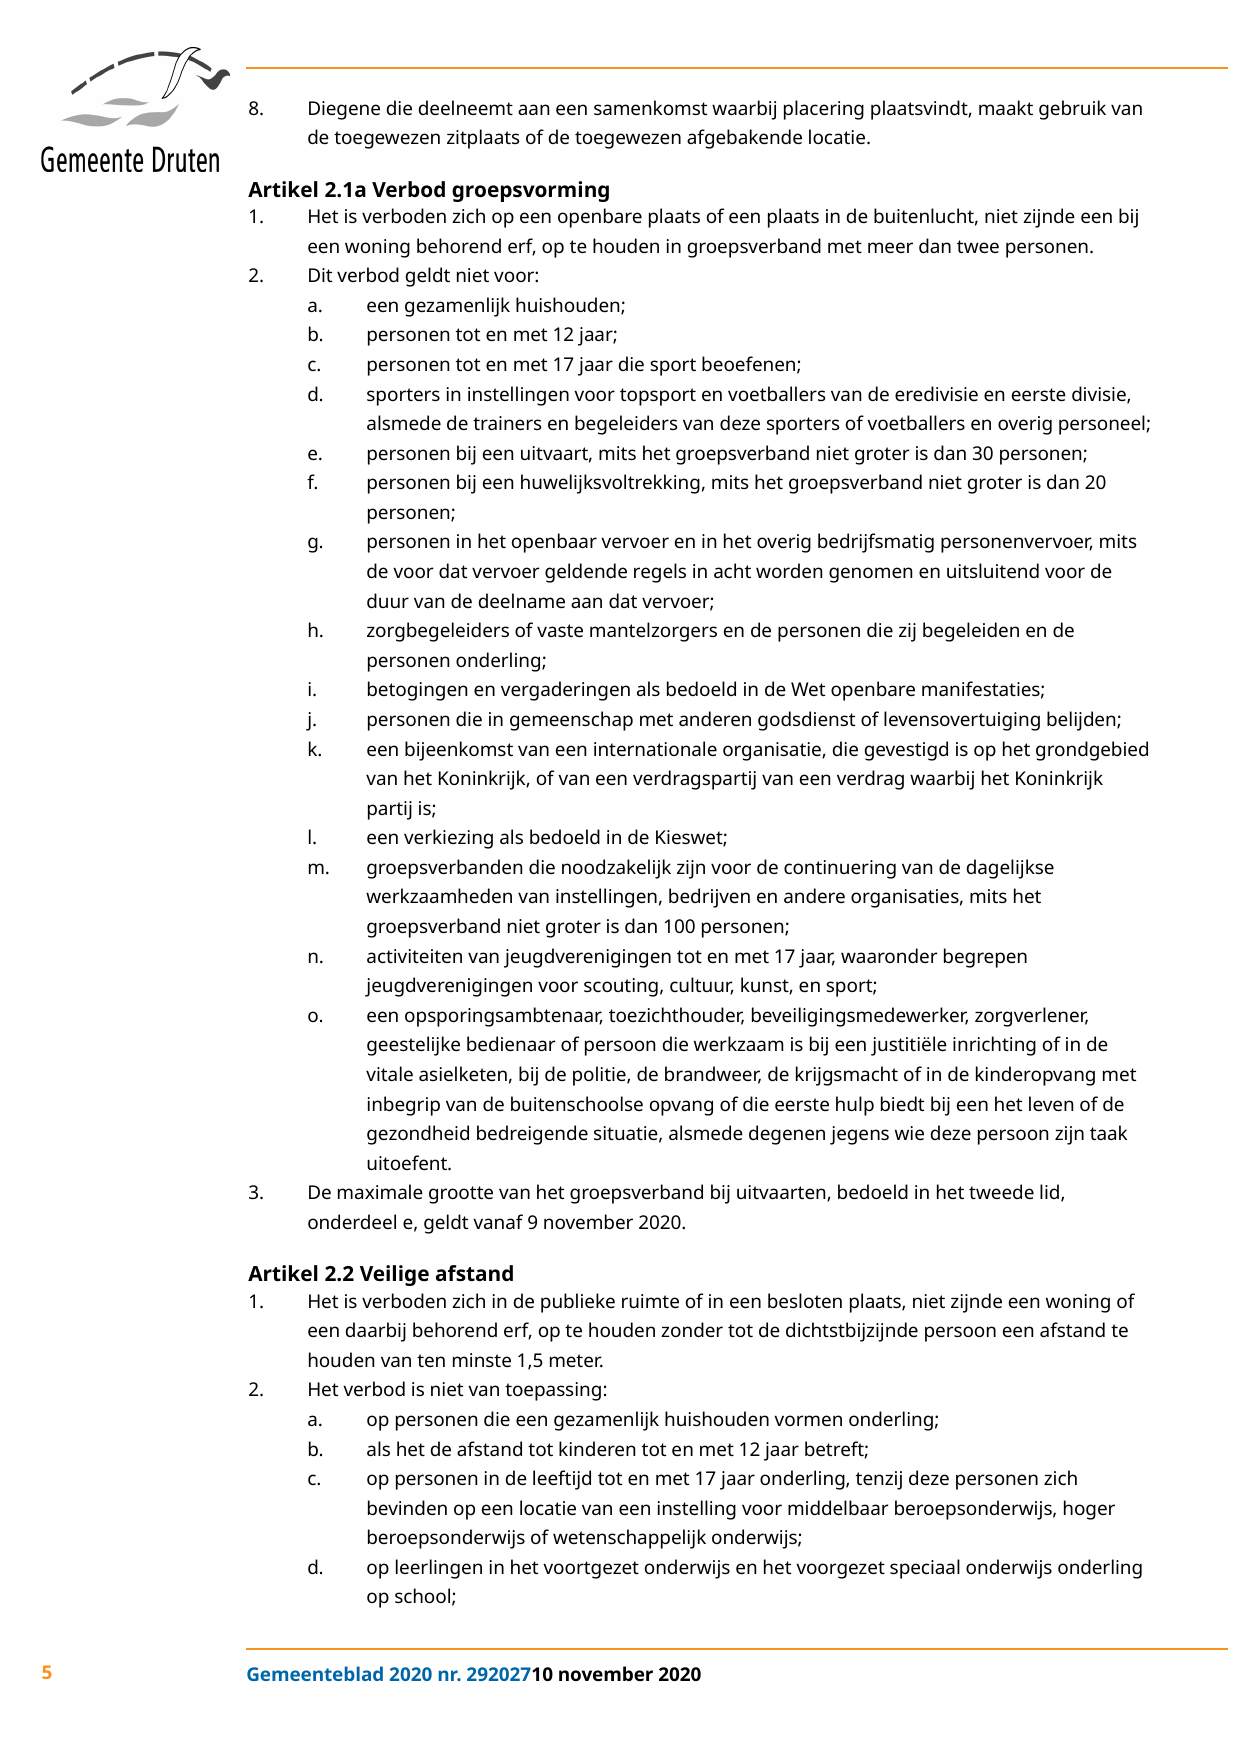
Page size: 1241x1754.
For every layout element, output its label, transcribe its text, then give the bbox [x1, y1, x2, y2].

list personen tot en met 12 jaar; [307, 322, 1152, 347]
list personen tot en met 17 jaar die sport beoefenen; [307, 351, 1152, 377]
list een opsporingsambtenaar, toezichthouder, beveiligingsmedewerker, zorgverlener, geestelijke bedienaar of persoon die werkzaam is bij een justitiële inrichting of in de vitale asielketen, bij de politie, de brandweer, de krijgsmacht of in de kinderopvang met inbegrip van de buitenschoolse opvang of die eerste hulp biedt bij een het leven of de gezondheid bedreigende situatie, alsmede degenen jegens wie deze persoon zijn taak uitoefent. [307, 1002, 1152, 1176]
list sporters in instellingen voor topsport en voetballers van de eredivisie en eerste divisie, alsmede de trainers en begeleiders van deze sporters of voetballers en overig personeel; [307, 381, 1152, 436]
list personen in het openbaar vervoer en in het overig bedrijfsmatig personenvervoer, mits de voor dat vervoer geldende regels in acht worden genomen en uitsluitend voor de duur van de deelname aan dat vervoer; [307, 529, 1152, 613]
text Artikel 2.1a Verbod groepsvorming [248, 175, 1152, 203]
picture [41, 47, 231, 172]
list De maximale grootte van het groepsverband bij uitvaarten, bedoeld in het tweede lid, onderdeel e, geldt vanaf 9 november 2020. [248, 1179, 1152, 1235]
list groepsverbanden die noodzakelijk zijn voor de continuering van de dagelijkse werkzaamheden van instellingen, bedrijven en andere organisaties, mits het groepsverband niet groter is dan 100 personen; [307, 854, 1152, 939]
list personen bij een uitvaart, mits het groepsverband niet groter is dan 30 personen; [307, 440, 1152, 466]
list Het is verboden zich op een openbare plaats of een plaats in de buitenlucht, niet zijnde een bij een woning behorend erf, op te houden in groepsverband met meer dan twee personen. [248, 203, 1152, 258]
list betogingen en vergaderingen als bedoeld in de Wet openbare manifestaties; [307, 677, 1152, 702]
list een verkiezing als bedoeld in de Kieswet; [307, 824, 1152, 850]
list activiteiten van jeugdverenigingen tot en met 17 jaar, waaronder begrepen jeugdverenigingen voor scouting, cultuur, kunst, en sport; [307, 943, 1152, 998]
list personen bij een huwelijksvoltrekking, mits het groepsverband niet groter is dan 20 personen; [307, 469, 1152, 525]
list op personen die een gezamenlijk huishouden vormen onderling; [307, 1406, 1152, 1432]
list op personen in de leeftijd tot en met 17 jaar onderling, tenzij deze personen zich bevinden op een locatie van een instelling voor middelbaar beroepsonderwijs, hoger beroepsonderwijs of wetenschappelijk onderwijs; [307, 1465, 1152, 1550]
list Het verbod is niet van toepassing: [248, 1377, 1152, 1402]
list een gezamenlijk huishouden; [307, 292, 1152, 318]
list personen die in gemeenschap met anderen godsdienst of levensovertuiging belijden; [307, 706, 1152, 732]
list op leerlingen in het voortgezet onderwijs en het voorgezet speciaal onderwijs onderling op school; [307, 1554, 1152, 1609]
list als het de afstand tot kinderen tot en met 12 jaar betreft; [307, 1436, 1152, 1462]
list Dit verbod geldt niet voor: [248, 262, 1152, 288]
list zorgbegeleiders of vaste mantelzorgers en de personen die zij begeleiden en de personen onderling; [307, 617, 1152, 673]
list een bijeenkomst van een internationale organisatie, die gevestigd is op het grondgebied van het Koninkrijk, of van een verdragspartij van een verdrag waarbij het Koninkrijk partij is; [307, 736, 1152, 821]
list Diegene die deelneemt aan een samenkomst waarbij placering plaatsvindt, maakt gebruik van de toegewezen zitplaats of de toegewezen afgebakende locatie. [248, 95, 1152, 150]
list Het is verboden zich in de publieke ruimte of in een besloten plaats, niet zijnde een woning of een daarbij behorend erf, op te houden zonder tot de dichtstbijzijnde persoon een afstand te houden van ten minste 1,5 meter. [248, 1288, 1152, 1373]
text Artikel 2.2 Veilige afstand [248, 1259, 1152, 1288]
